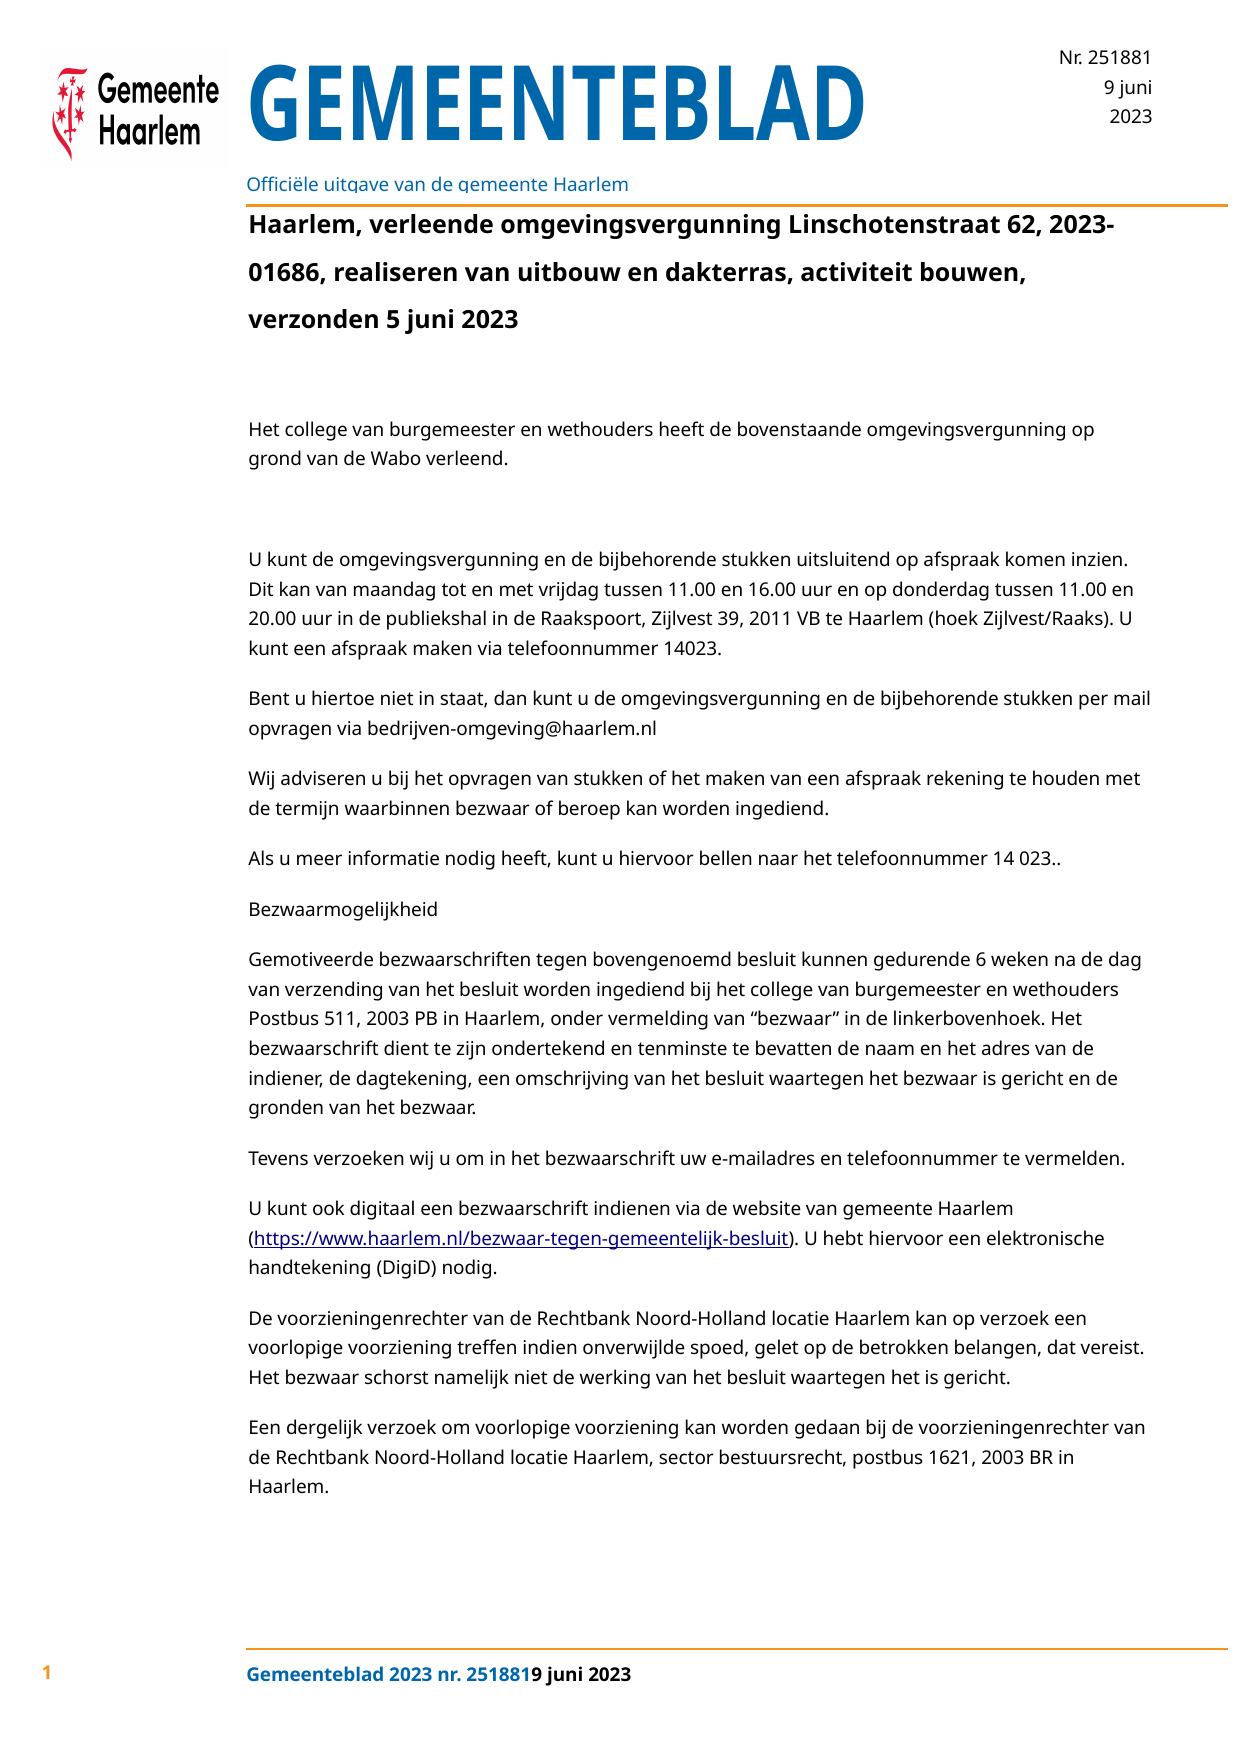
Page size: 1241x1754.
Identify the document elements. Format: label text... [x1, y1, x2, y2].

text Bezwaarmogelijkheid [248, 896, 1152, 922]
text Wij adviseren u bij het opvragen van stukken of het maken van een afspraak rekening te houden met de termijn waarbinnen bezwaar of beroep kan worden ingediend. [248, 766, 1152, 821]
text De voorzieningenrechter van de Rechtbank Noord-Holland locatie Haarlem kan op verzoek een voorlopige voorziening treffen indien onverwijlde spoed, gelet op de betrokken belangen, dat vereist. Het bezwaar schorst namelijk niet de werking van het besluit waartegen het is gericht. [248, 1305, 1152, 1389]
text Bent u hiertoe niet in staat, dan kunt u de omgevingsvergunning en de bijbehorende stukken per mail opvragen via bedrijven-omgeving@haarlem.nl [248, 686, 1152, 741]
text U kunt ook digitaal een bezwaarschrift indienen via de website van gemeente Haarlem (https://www.haarlem.nl/bezwaar-tegen-gemeentelijk-besluit). U hebt hiervoor een elektronische handtekening (DigiD) nodig. [248, 1195, 1152, 1280]
text Haarlem, verleende omgevingsvergunning Linschotenstraat 62, 2023-01686, realiseren van uitbouw en dakterras, activiteit bouwen, verzonden 5 juni 2023 [248, 207, 1152, 336]
picture [41, 47, 231, 172]
text Het college van burgemeester en wethouders heeft de bovenstaande omgevingsvergunning op grond van de Wabo verleend. [248, 416, 1152, 471]
text Gemotiveerde bezwaarschriften tegen bovengenoemd besluit kunnen gedurende 6 weken na de dag van verzending van het besluit worden ingediend bij het college van burgemeester en wethouders Postbus 511, 2003 PB in Haarlem, onder vermelding van “bezwaar” in de linkerbovenhoek. Het bezwaarschrift dient te zijn ondertekend en tenminste te bevatten de naam en het adres van de indiener, de dagtekening, een omschrijving van het besluit waartegen het bezwaar is gericht en de gronden van het bezwaar. [248, 946, 1152, 1120]
text U kunt de omgevingsvergunning en de bijbehorende stukken uitsluitend op afspraak komen inzien. Dit kan van maandag tot en met vrijdag tussen 11.00 en 16.00 uur en op donderdag tussen 11.00 en 20.00 uur in de publiekshal in de Raakspoort, Zijlvest 39, 2011 VB te Haarlem (hoek Zijlvest/Raaks). U kunt een afspraak maken via telefoonnummer 14023. [248, 546, 1152, 661]
text Tevens verzoeken wij u om in het bezwaarschrift uw e-mailadres en telefoonnummer te vermelden. [248, 1145, 1152, 1170]
text Als u meer informatie nodig heeft, kunt u hiervoor bellen naar het telefoonnummer 14 023.. [248, 846, 1152, 871]
text Een dergelijk verzoek om voorlopige voorziening kan worden gedaan bij de voorzieningenrechter van de Rechtbank Noord-Holland locatie Haarlem, sector bestuursrecht, postbus 1621, 2003 BR in Haarlem. [248, 1414, 1152, 1499]
